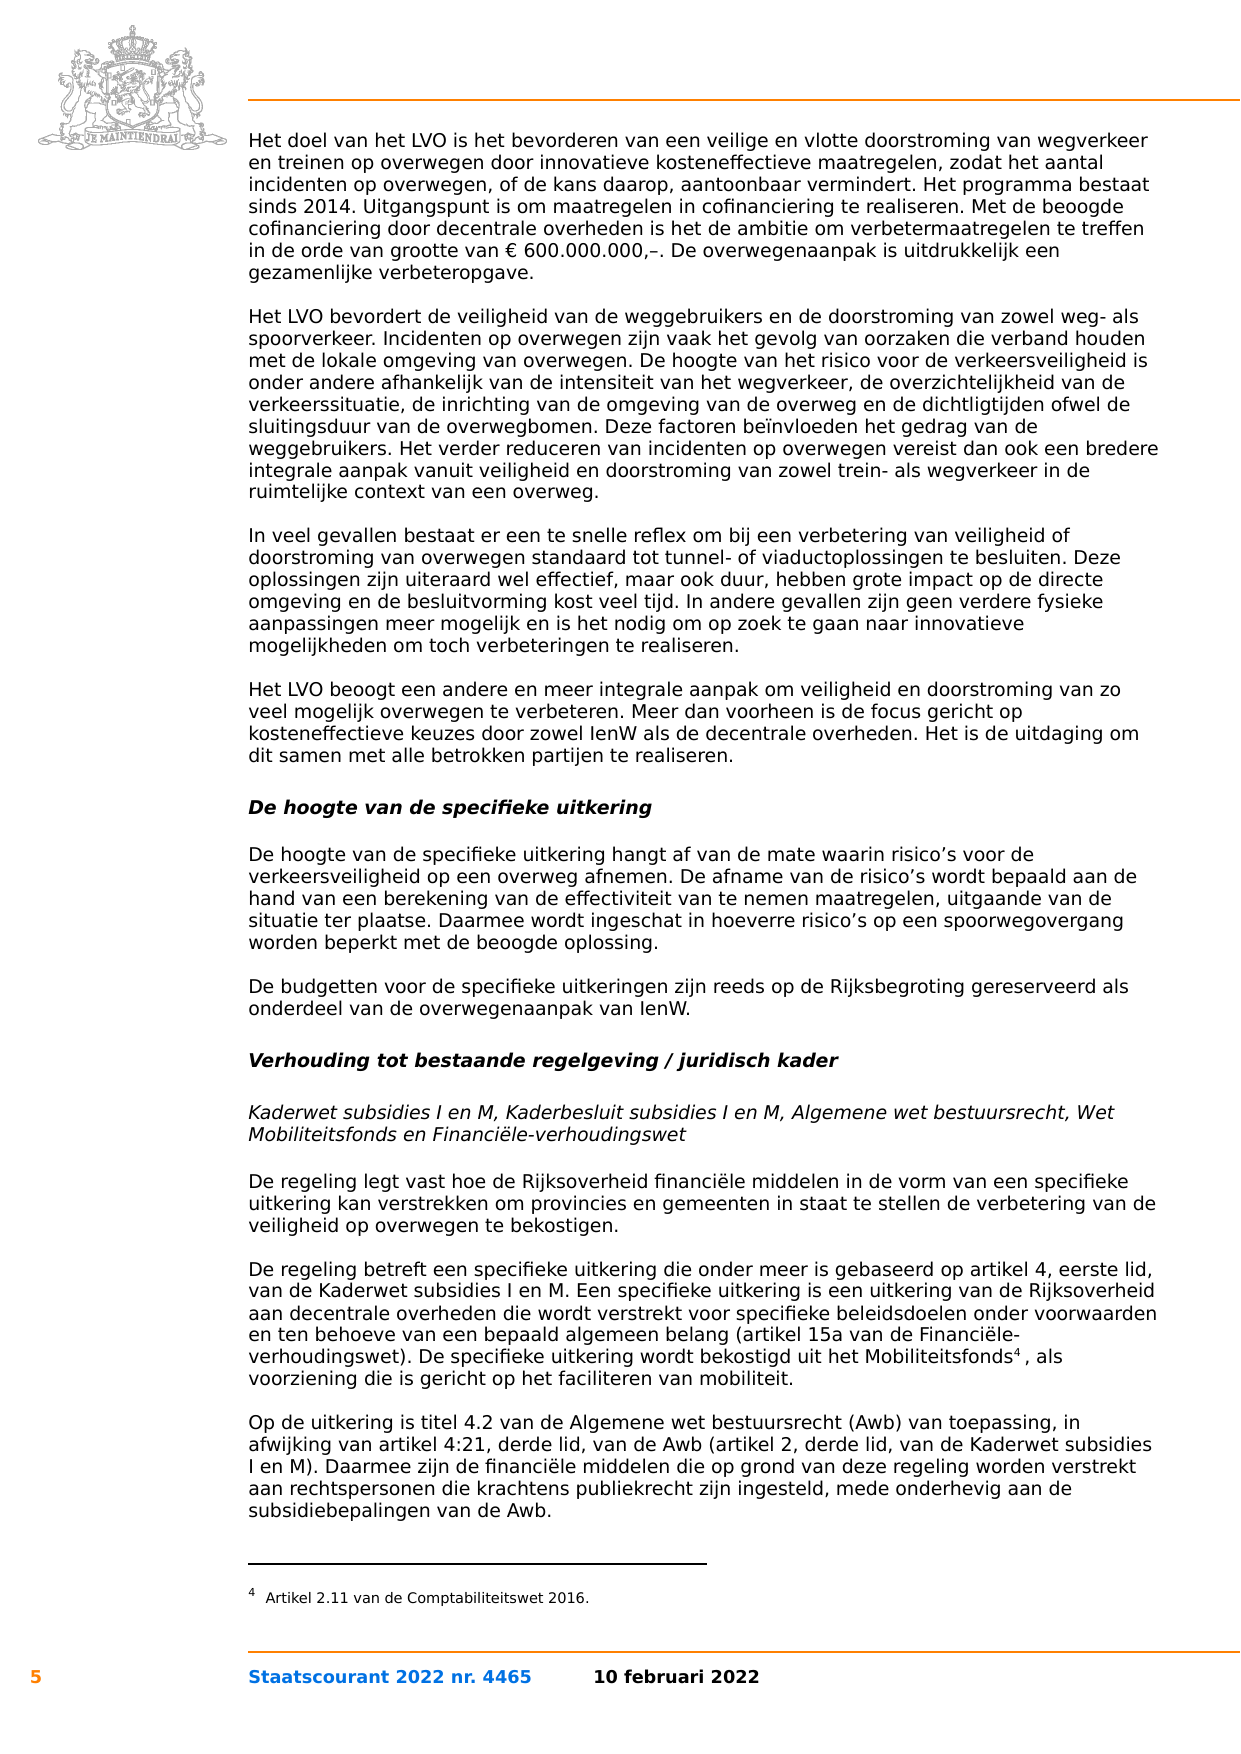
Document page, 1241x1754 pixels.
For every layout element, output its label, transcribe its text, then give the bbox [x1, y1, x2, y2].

text De regeling legt vast hoe de Rijksoverheid financiële middelen in de vorm van een specifieke uitkering kan verstrekken om provincies en gemeenten in staat te stellen de verbetering van de veiligheid op overwegen te bekostigen. [248, 1171, 1163, 1237]
subtitle De hoogte van de specifieke uitkering [248, 797, 1163, 819]
text De budgetten voor de specifieke uitkeringen zijn reeds op de Rijksbegroting gereserveerd als onderdeel van de overwegenaanpak van IenW. [248, 976, 1163, 1020]
subtitle Verhouding tot bestaande regelgeving / juridisch kader [248, 1050, 1163, 1072]
text Het LVO beoogt een andere en meer integrale aanpak om veiligheid en doorstroming van zo veel mogelijk overwegen te verbeteren. Meer dan voorheen is de focus gericht op kosteneffectieve keuzes door zowel IenW als de decentrale overheden. Het is de uitdaging om dit samen met alle betrokken partijen te realiseren. [248, 679, 1163, 767]
text Artikel 2.11 van de Comptabiliteitswet 2016. [248, 1586, 1163, 1608]
text Het LVO bevordert de veiligheid van de weggebruikers en de doorstroming van zowel weg- als spoorverkeer. Incidenten op overwegen zijn vaak het gevolg van oorzaken die verband houden met de lokale omgeving van overwegen. De hoogte van het risico voor de verkeersveiligheid is onder andere afhankelijk van de intensiteit van het wegverkeer, de overzichtelijkheid van de verkeerssituatie, de inrichting van de omgeving van de overweg en de dichtligtijden ofwel de sluitingsduur van de overwegbomen. Deze factoren beïnvloeden het gedrag van de weggebruikers. Het verder reduceren van incidenten op overwegen vereist dan ook een bredere integrale aanpak vanuit veiligheid en doorstroming van zowel trein- als wegverkeer in de ruimtelijke context van een overweg. [248, 306, 1163, 503]
subtitle Kaderwet subsidies I en M, Kaderbesluit subsidies I en M, Algemene wet bestuursrecht, Wet Mobiliteitsfonds en Financiële-verhoudingswet [248, 1102, 1163, 1146]
text In veel gevallen bestaat er een te snelle reflex om bij een verbetering van veiligheid of doorstroming van overwegen standaard tot tunnel- of viaductoplossingen te besluiten. Deze oplossingen zijn uiteraard wel effectief, maar ook duur, hebben grote impact op de directe omgeving en de besluitvorming kost veel tijd. In andere gevallen zijn geen verdere fysieke aanpassingen meer mogelijk en is het nodig om op zoek te gaan naar innovatieve mogelijkheden om toch verbeteringen te realiseren. [248, 525, 1163, 657]
text De regeling betreft een specifieke uitkering die onder meer is gebaseerd op artikel 4, eerste lid, van de Kaderwet subsidies I en M. Een specifieke uitkering is een uitkering van de Rijksoverheid aan decentrale overheden die wordt verstrekt voor specifieke beleidsdoelen onder voorwaarden en ten behoeve van een bepaald algemeen belang (artikel 15a van de Financiële-verhoudingswet). De specifieke uitkering wordt bekostigd uit het Mobiliteitsfonds, als voorziening die is gericht op het faciliteren van mobiliteit. [248, 1258, 1163, 1390]
picture [38, 25, 227, 150]
text De hoogte van de specifieke uitkering hangt af van de mate waarin risico’s voor de verkeersveiligheid op een overweg afnemen. De afname van de risico’s wordt bepaald aan de hand van een berekening van de effectiviteit van te nemen maatregelen, uitgaande van de situatie ter plaatse. Daarmee wordt ingeschat in hoeverre risico’s op een spoorwegovergang worden beperkt met de beoogde oplossing. [248, 844, 1163, 954]
text Het doel van het LVO is het bevorderen van een veilige en vlotte doorstroming van wegverkeer en treinen op overwegen door innovatieve kosteneffectieve maatregelen, zodat het aantal incidenten op overwegen, of de kans daarop, aantoonbaar vermindert. Het programma bestaat sinds 2014. Uitgangspunt is om maatregelen in cofinanciering te realiseren. Met de beoogde cofinanciering door decentrale overheden is het de ambitie om verbetermaatregelen te treffen in de orde van grootte van € 600.000.000,–. De overwegenaanpak is uitdrukkelijk een gezamenlijke verbeteropgave. [248, 130, 1163, 284]
text Op de uitkering is titel 4.2 van de Algemene wet bestuursrecht (Awb) van toepassing, in afwijking van artikel 4:21, derde lid, van de Awb (artikel 2, derde lid, van de Kaderwet subsidies I en M). Daarmee zijn de financiële middelen die op grond van deze regeling worden verstrekt aan rechtspersonen die krachtens publiekrecht zijn ingesteld, mede onderhevig aan de subsidiebepalingen van de Awb. [248, 1412, 1163, 1522]
